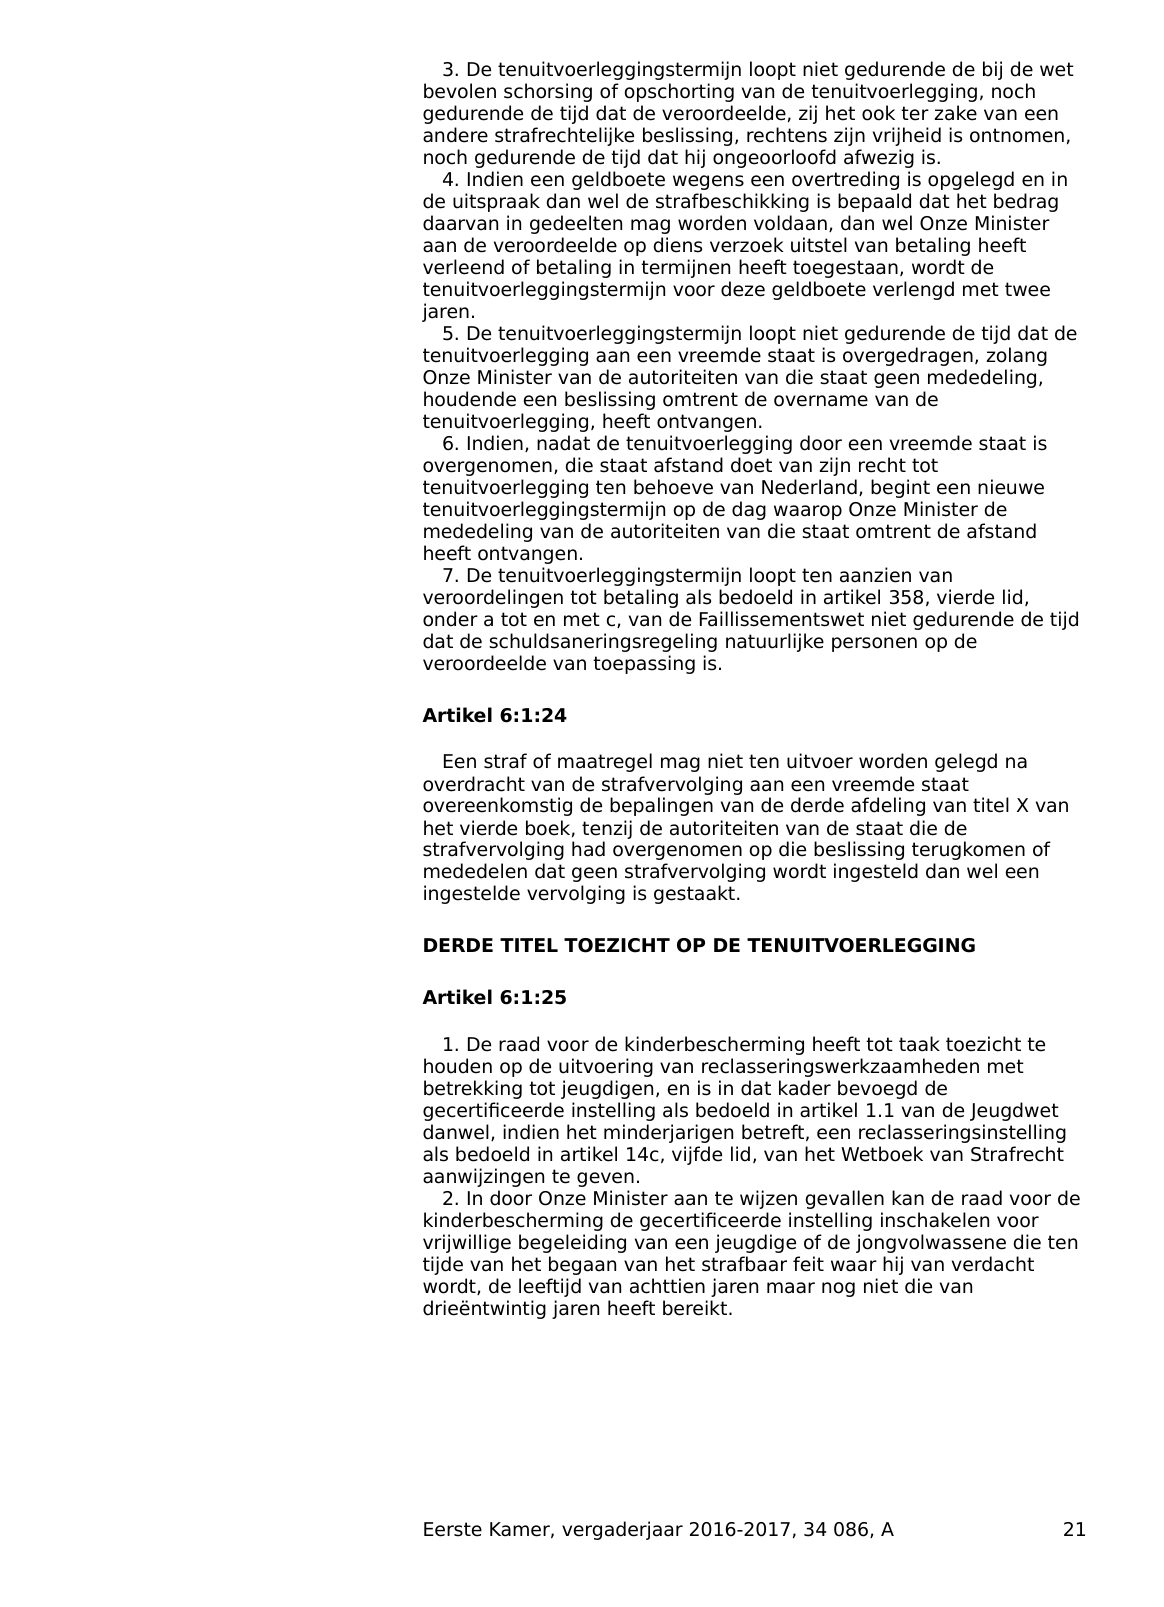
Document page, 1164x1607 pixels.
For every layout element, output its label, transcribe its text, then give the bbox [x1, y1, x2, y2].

text 2. In door Onze Minister aan te wijzen gevallen kan de raad voor de kinderbescherming de gecertificeerde instelling inschakelen voor vrijwillige begeleiding van een jeugdige of de jongvolwassene die ten tijde van het begaan van het strafbaar feit waar hij van verdacht wordt, de leeftijd van achttien jaren maar nog niet die van drieëntwintig jaren heeft bereikt. [422, 1188, 1087, 1320]
text Een straf of maatregel mag niet ten uitvoer worden gelegd na overdracht van de strafvervolging aan een vreemde staat overeenkomstig de bepalingen van de derde afdeling van titel X van het vierde boek, tenzij de autoriteiten van de staat die de strafvervolging had overgenomen op die beslissing terugkomen of mededelen dat geen strafvervolging wordt ingesteld dan wel een ingestelde vervolging is gestaakt. [422, 751, 1087, 905]
text 1. De raad voor de kinderbescherming heeft tot taak toezicht te houden op de uitvoering van reclasseringswerkzaamheden met betrekking tot jeugdigen, en is in dat kader bevoegd de gecertificeerde instelling als bedoeld in artikel 1.1 van de Jeugdwet danwel, indien het minderjarigen betreft, een reclasseringsinstelling als bedoeld in artikel 14c, vijfde lid, van het Wetboek van Strafrecht aanwijzingen te geven. [422, 1034, 1087, 1188]
text 6. Indien, nadat de tenuitvoerlegging door een vreemde staat is overgenomen, die staat afstand doet van zijn recht tot tenuitvoerlegging ten behoeve van Nederland, begint een nieuwe tenuitvoerleggingstermijn op de dag waarop Onze Minister de mededeling van de autoriteiten van die staat omtrent de afstand heeft ontvangen. [422, 433, 1087, 564]
text 7. De tenuitvoerleggingstermijn loopt ten aanzien van veroordelingen tot betaling als bedoeld in artikel 358, vierde lid, onder a tot en met c, van de Faillissementswet niet gedurende de tijd dat de schuldsaneringsregeling natuurlijke personen op de veroordeelde van toepassing is. [422, 564, 1087, 674]
subtitle Artikel 6:1:24 [422, 704, 1087, 726]
subtitle DERDE TITEL TOEZICHT OP DE TENUITVOERLEGGING [422, 935, 1087, 957]
text 3. De tenuitvoerleggingstermijn loopt niet gedurende de bij de wet bevolen schorsing of opschorting van de tenuitvoerlegging, noch gedurende de tijd dat de veroordeelde, zij het ook ter zake van een andere strafrechtelijke beslissing, rechtens zijn vrijheid is ontnomen, noch gedurende de tijd dat hij ongeoorloofd afwezig is. [422, 59, 1087, 169]
subtitle Artikel 6:1:25 [422, 987, 1087, 1009]
text 5. De tenuitvoerleggingstermijn loopt niet gedurende de tijd dat de tenuitvoerlegging aan een vreemde staat is overgedragen, zolang Onze Minister van de autoriteiten van die staat geen mededeling, houdende een beslissing omtrent de overname van de tenuitvoerlegging, heeft ontvangen. [422, 323, 1087, 433]
text 4. Indien een geldboete wegens een overtreding is opgelegd en in de uitspraak dan wel de strafbeschikking is bepaald dat het bedrag daarvan in gedeelten mag worden voldaan, dan wel Onze Minister aan de veroordeelde op diens verzoek uitstel van betaling heeft verleend of betaling in termijnen heeft toegestaan, wordt de tenuitvoerleggingstermijn voor deze geldboete verlengd met twee jaren. [422, 169, 1087, 323]
